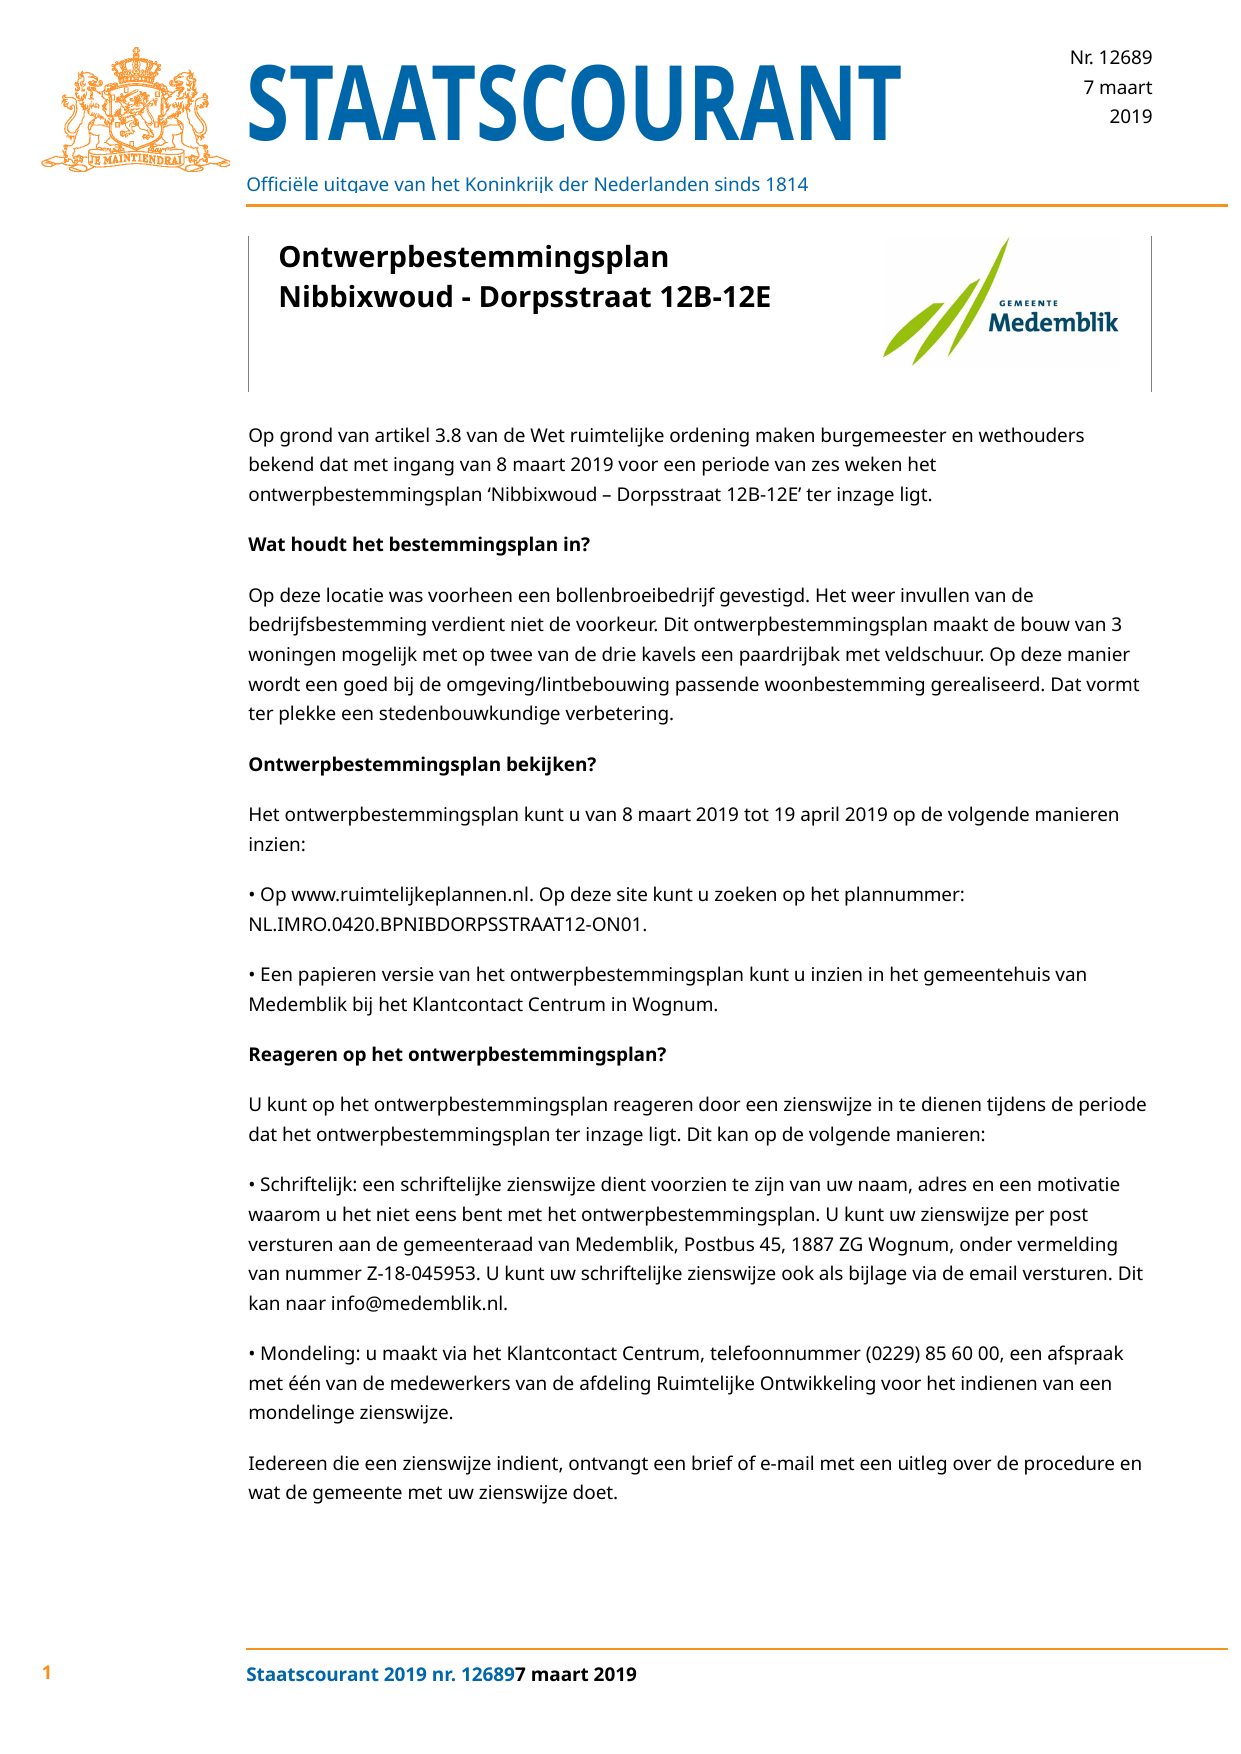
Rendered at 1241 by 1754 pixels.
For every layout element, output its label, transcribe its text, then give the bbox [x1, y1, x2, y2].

text Het ontwerpbestemmingsplan kunt u van 8 maart 2019 tot 19 april 2019 op de volgende manieren inzien: [248, 801, 1152, 856]
text • Een papieren versie van het ontwerpbestemmingsplan kunt u inzien in het gemeentehuis van Medemblik bij het Klantcontact Centrum in Wognum. [248, 961, 1152, 1016]
picture [41, 47, 231, 172]
picture [882, 236, 1119, 367]
text Iedereen die een zienswijze indient, ontvangt een brief of e-mail met een uitleg over de procedure en wat de gemeente met uw zienswijze doet. [248, 1450, 1152, 1505]
text Reageren op het ontwerpbestemmingsplan? [248, 1041, 1152, 1067]
text Wat houdt het bestemmingsplan in? [248, 532, 1152, 557]
text U kunt op het ontwerpbestemmingsplan reageren door een zienswijze in te dienen tijdens de periode dat het ontwerpbestemmingsplan ter inzage ligt. Dit kan op de volgende manieren: [248, 1092, 1152, 1147]
text • Mondeling: u maakt via het Klantcontact Centrum, telefoonnummer (0229) 85 60 00, een afspraak met één van de medewerkers van de afdeling Ruimtelijke Ontwikkeling voor het indienen van een mondelinge zienswijze. [248, 1340, 1152, 1425]
text • Op www.ruimtelijkeplannen.nl. Op deze site kunt u zoeken op het plannummer: NL.IMRO.0420.BPNIBDORPSSTRAAT12-ON01. [248, 881, 1152, 936]
text Ontwerpbestemmingsplan bekijken? [248, 751, 1152, 776]
table_header Ontwerpbestemmingsplan Nibbixwoud - Dorpsstraat 12B-12E [249, 236, 850, 392]
text Op deze locatie was voorheen een bollenbroeibedrijf gevestigd. Het weer invullen van de bedrijfsbestemming verdient niet de voorkeur. Dit ontwerpbestemmingsplan maakt de bouw van 3 woningen mogelijk met op twee van de drie kavels een paardrijbak met veldschuur. Op deze manier wordt een goed bij de omgeving/lintbebouwing passende woonbestemming gerealiseerd. Dat vormt ter plekke een stedenbouwkundige verbetering. [248, 582, 1152, 726]
table_header [850, 236, 1151, 392]
text • Schriftelijk: een schriftelijke zienswijze dient voorzien te zijn van uw naam, adres en een motivatie waarom u het niet eens bent met het ontwerpbestemmingsplan. U kunt uw zienswijze per post versturen aan de gemeenteraad van Medemblik, Postbus 45, 1887 ZG Wognum, onder vermelding van nummer Z-18-045953. U kunt uw schriftelijke zienswijze ook als bijlage via de email versturen. Dit kan naar info@medemblik.nl. [248, 1172, 1152, 1316]
text Op grond van artikel 3.8 van de Wet ruimtelijke ordening maken burgemeester en wethouders bekend dat met ingang van 8 maart 2019 voor een periode van zes weken het ontwerpbestemmingsplan ‘Nibbixwoud – Dorpsstraat 12B-12E’ ter inzage ligt. [248, 422, 1152, 507]
